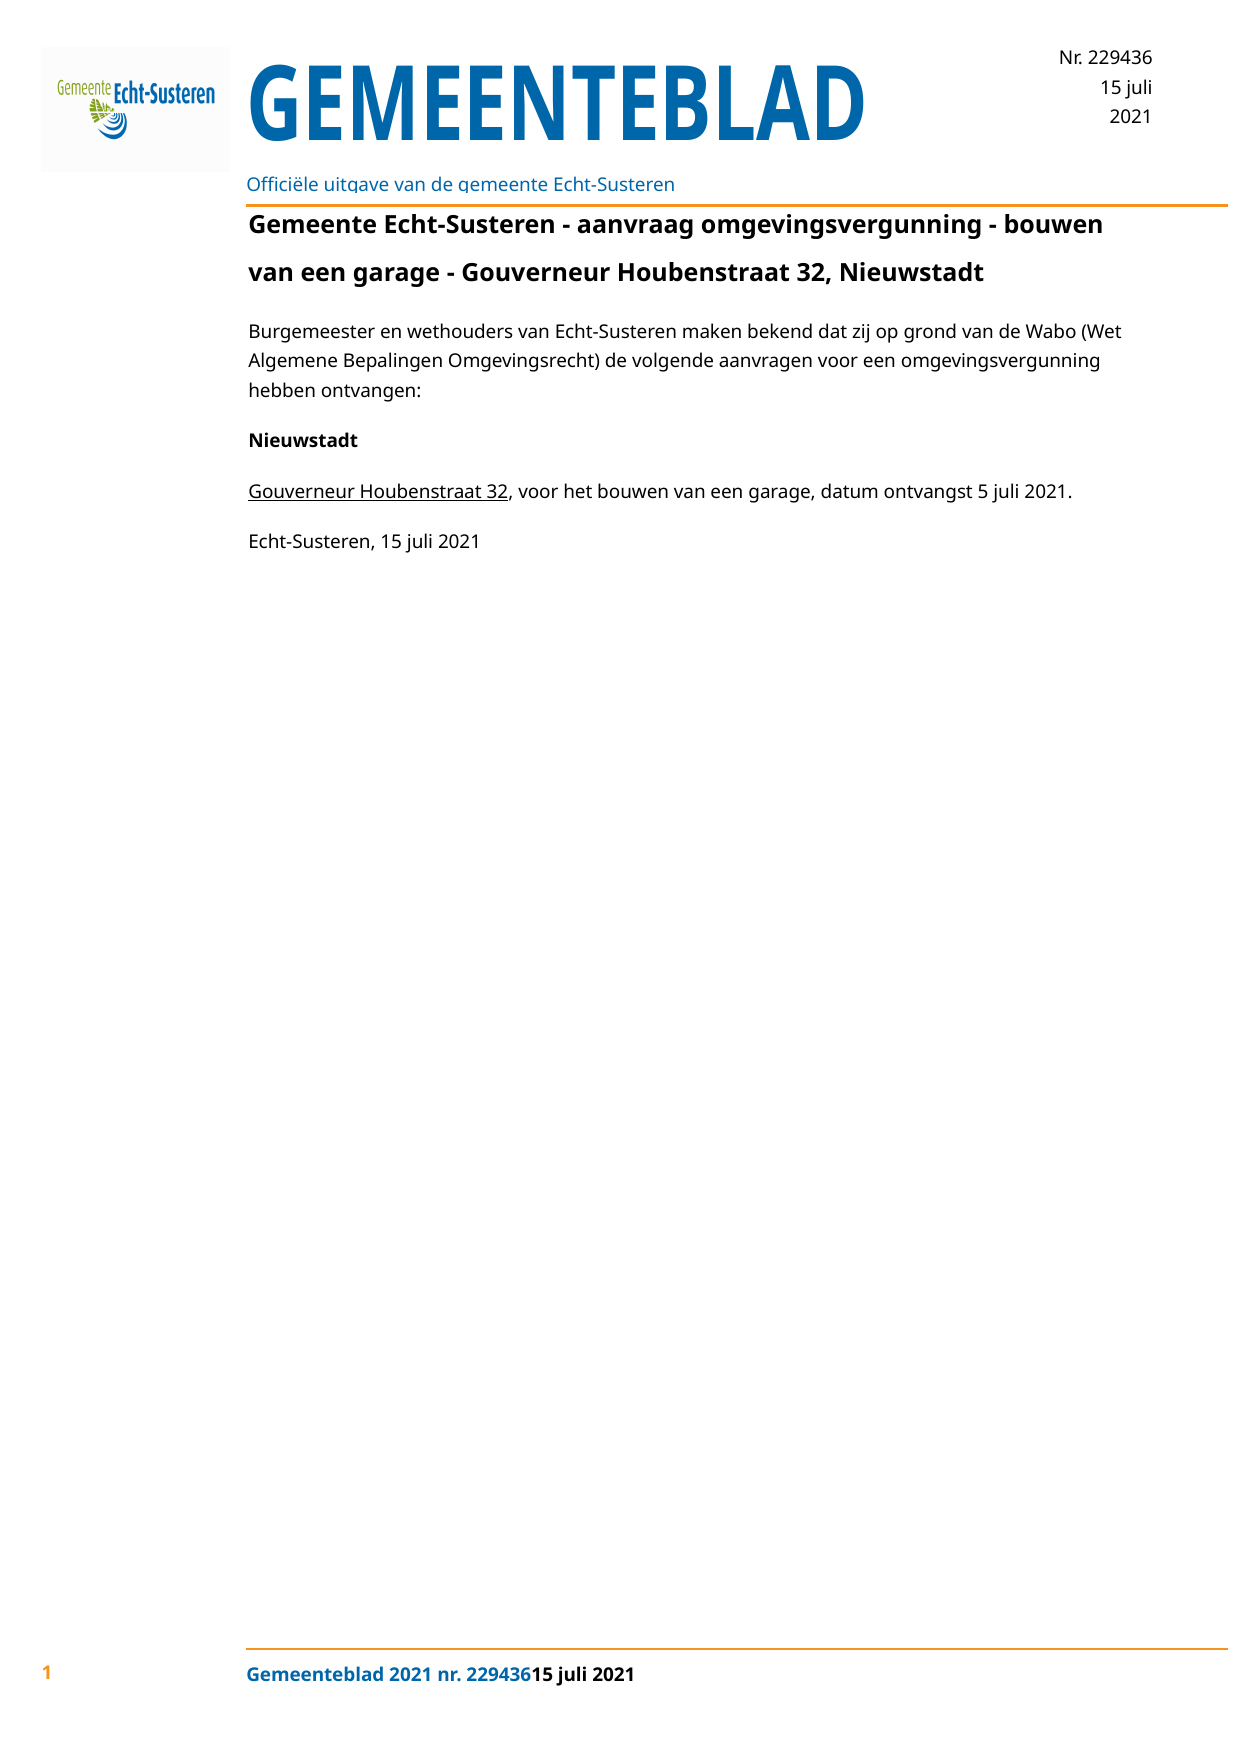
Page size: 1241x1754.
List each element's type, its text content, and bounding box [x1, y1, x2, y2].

text Nieuwstadt [248, 427, 1152, 453]
text Gemeente Echt-Susteren - aanvraag omgevingsvergunning - bouwen van een garage - Gouverneur Houbenstraat 32, Nieuwstadt [248, 207, 1152, 288]
text Burgemeester en wethouders van Echt-Susteren maken bekend dat zij op grond van de Wabo (Wet Algemene Bepalingen Omgevingsrecht) de volgende aanvragen voor een omgevingsvergunning hebben ontvangen: [248, 318, 1152, 403]
text Echt-Susteren, 15 juli 2021 [248, 528, 1152, 554]
text Gouverneur Houbenstraat 32, voor het bouwen van een garage, datum ontvangst 5 juli 2021. [248, 478, 1152, 504]
picture [41, 47, 231, 172]
